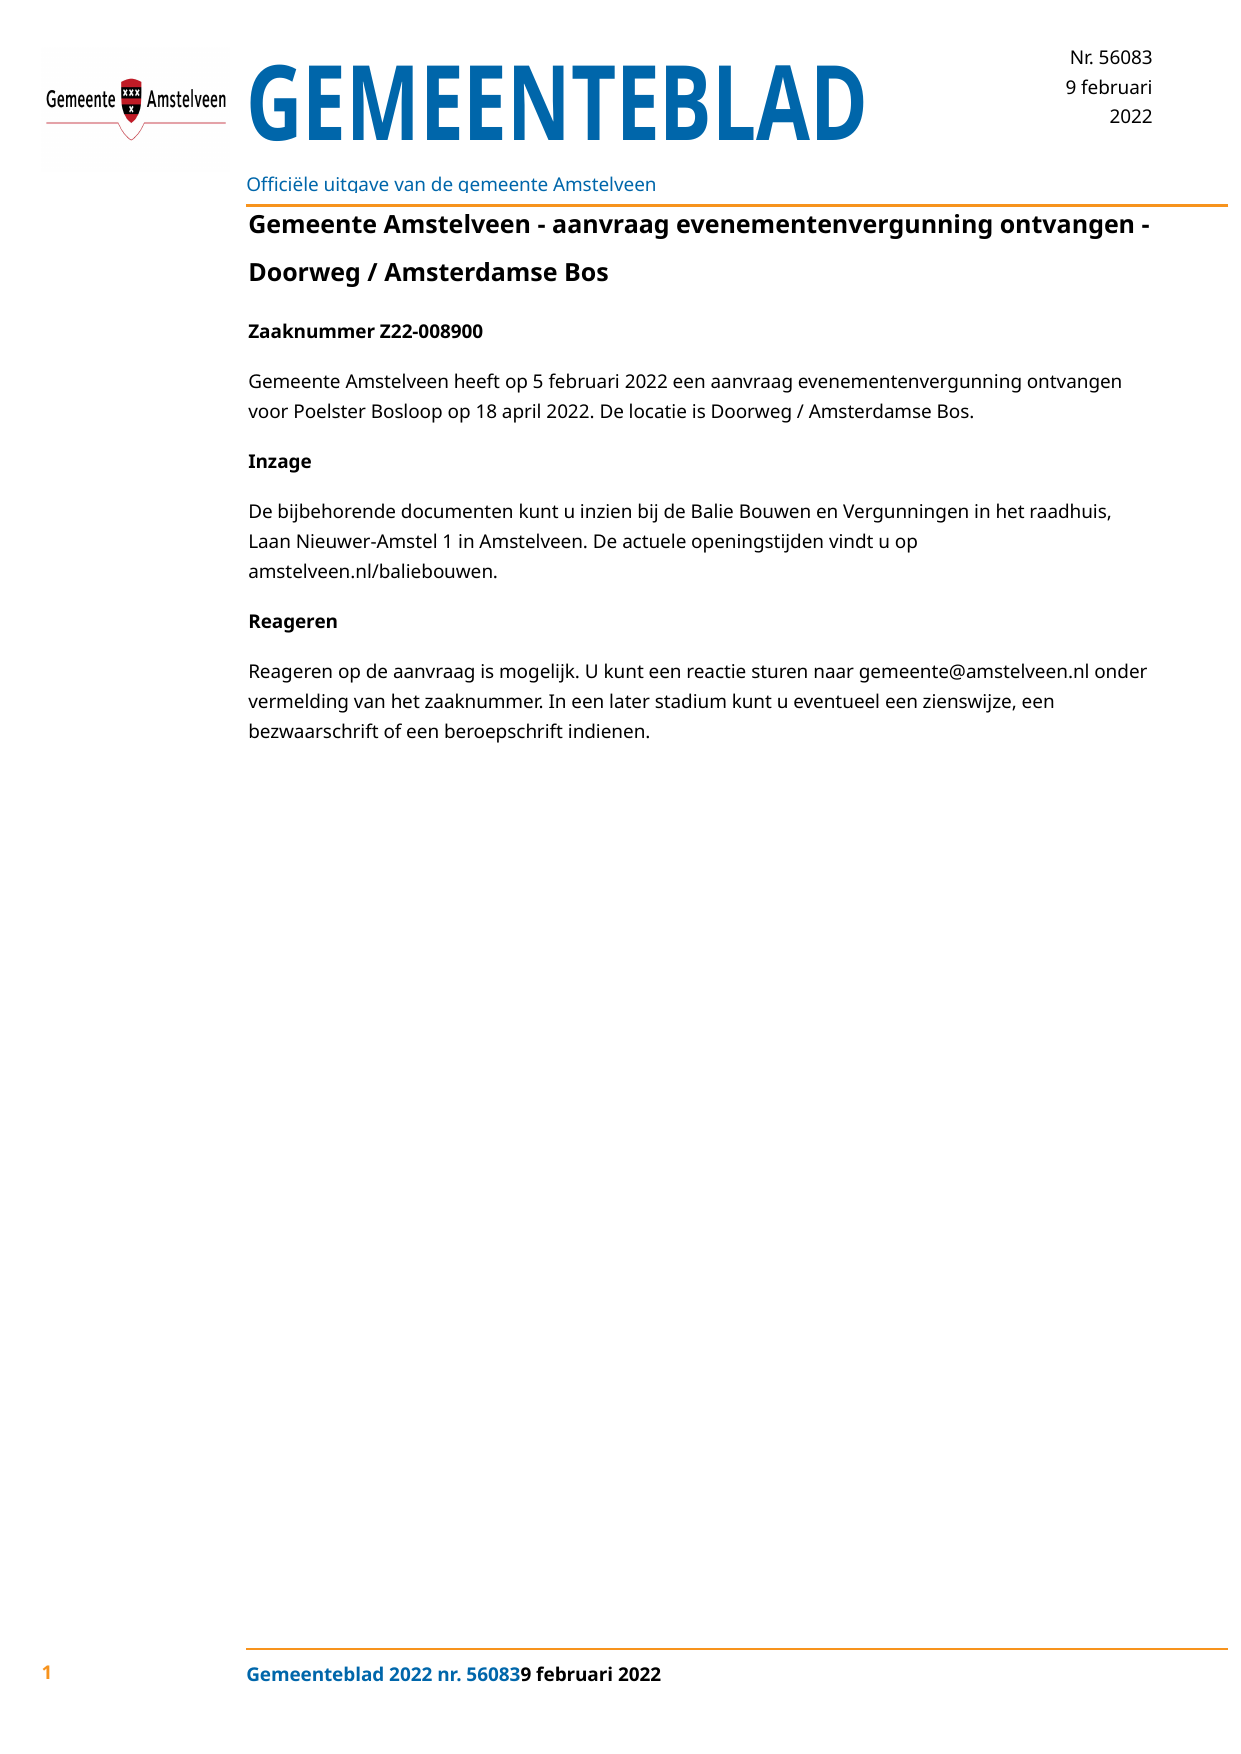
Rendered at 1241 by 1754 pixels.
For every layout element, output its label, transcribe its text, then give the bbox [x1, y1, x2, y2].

text Gemeente Amstelveen heeft op 5 februari 2022 een aanvraag evenementenvergunning ontvangen voor Poelster Bosloop op 18 april 2022. De locatie is Doorweg / Amsterdamse Bos. [248, 368, 1152, 424]
text Zaaknummer Z22-008900 [248, 318, 1152, 344]
text De bijbehorende documenten kunt u inzien bij de Balie Bouwen en Vergunningen in het raadhuis, Laan Nieuwer-Amstel 1 in Amstelveen. De actuele openingstijden vindt u op amstelveen.nl/baliebouwen. [248, 499, 1152, 584]
text Inzage [248, 448, 1152, 474]
text Reageren [248, 608, 1152, 634]
picture [41, 47, 231, 172]
text Reageren op de aanvraag is mogelijk. U kunt een reactie sturen naar gemeente@amstelveen.nl onder vermelding van het zaaknummer. In een later stadium kunt u eventueel een zienswijze, een bezwaarschrift of een beroepschrift indienen. [248, 659, 1152, 744]
text Gemeente Amstelveen - aanvraag evenementenvergunning ontvangen - Doorweg / Amsterdamse Bos [248, 207, 1152, 288]
